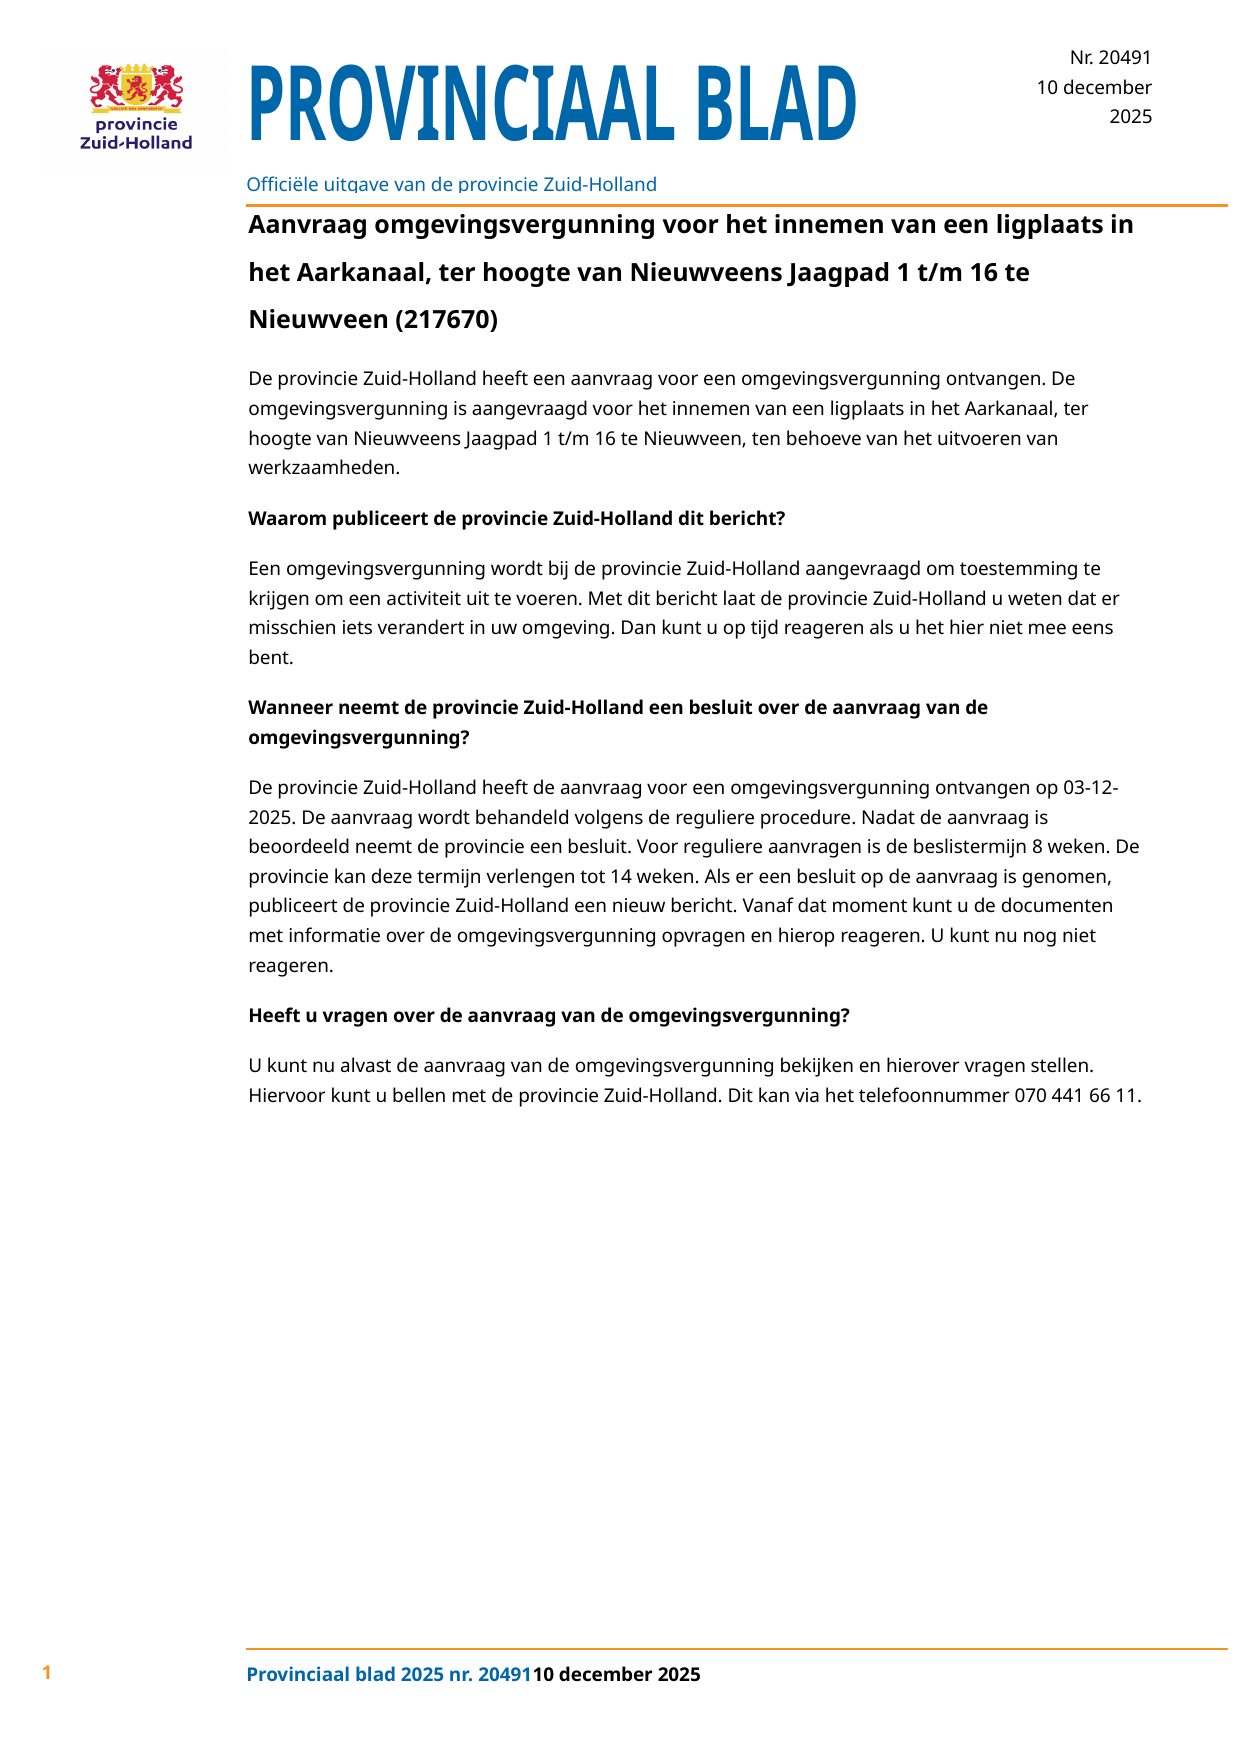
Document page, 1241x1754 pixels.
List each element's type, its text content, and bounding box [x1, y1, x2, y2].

text Wanneer neemt de provincie Zuid-Holland een besluit over de aanvraag van de omgevingsvergunning? [248, 694, 1152, 749]
text Waarom publiceert de provincie Zuid-Holland dit bericht? [248, 505, 1152, 530]
text De provincie Zuid-Holland heeft een aanvraag voor een omgevingsvergunning ontvangen. De omgevingsvergunning is aangevraagd voor het innemen van een ligplaats in het Aarkanaal, ter hoogte van Nieuwveens Jaagpad 1 t/m 16 te Nieuwveen, ten behoeve van het uitvoeren van werkzaamheden. [248, 366, 1152, 480]
picture [41, 47, 231, 172]
text Heeft u vragen over de aanvraag van de omgevingsvergunning? [248, 1002, 1152, 1028]
text U kunt nu alvast de aanvraag van de omgevingsvergunning bekijken en hierover vragen stellen. Hiervoor kunt u bellen met de provincie Zuid-Holland. Dit kan via het telefoonnummer 070 441 66 11. [248, 1053, 1152, 1108]
text Een omgevingsvergunning wordt bij de provincie Zuid-Holland aangevraagd om toestemming te krijgen om een activiteit uit te voeren. Met dit bericht laat de provincie Zuid-Holland u weten dat er misschien iets verandert in uw omgeving. Dan kunt u op tijd reageren als u het hier niet mee eens bent. [248, 555, 1152, 669]
text De provincie Zuid-Holland heeft de aanvraag voor een omgevingsvergunning ontvangen op 03-12-2025. De aanvraag wordt behandeld volgens de reguliere procedure. Nadat de aanvraag is beoordeeld neemt de provincie een besluit. Voor reguliere aanvragen is de beslistermijn 8 weken. De provincie kan deze termijn verlengen tot 14 weken. Als er een besluit op de aanvraag is genomen, publiceert de provincie Zuid-Holland een nieuw bericht. Vanaf dat moment kunt u de documenten met informatie over de omgevingsvergunning opvragen en hierop reageren. U kunt nu nog niet reageren. [248, 774, 1152, 977]
text Aanvraag omgevingsvergunning voor het innemen van een ligplaats in het Aarkanaal, ter hoogte van Nieuwveens Jaagpad 1 t/m 16 te Nieuwveen (217670) [248, 207, 1152, 336]
